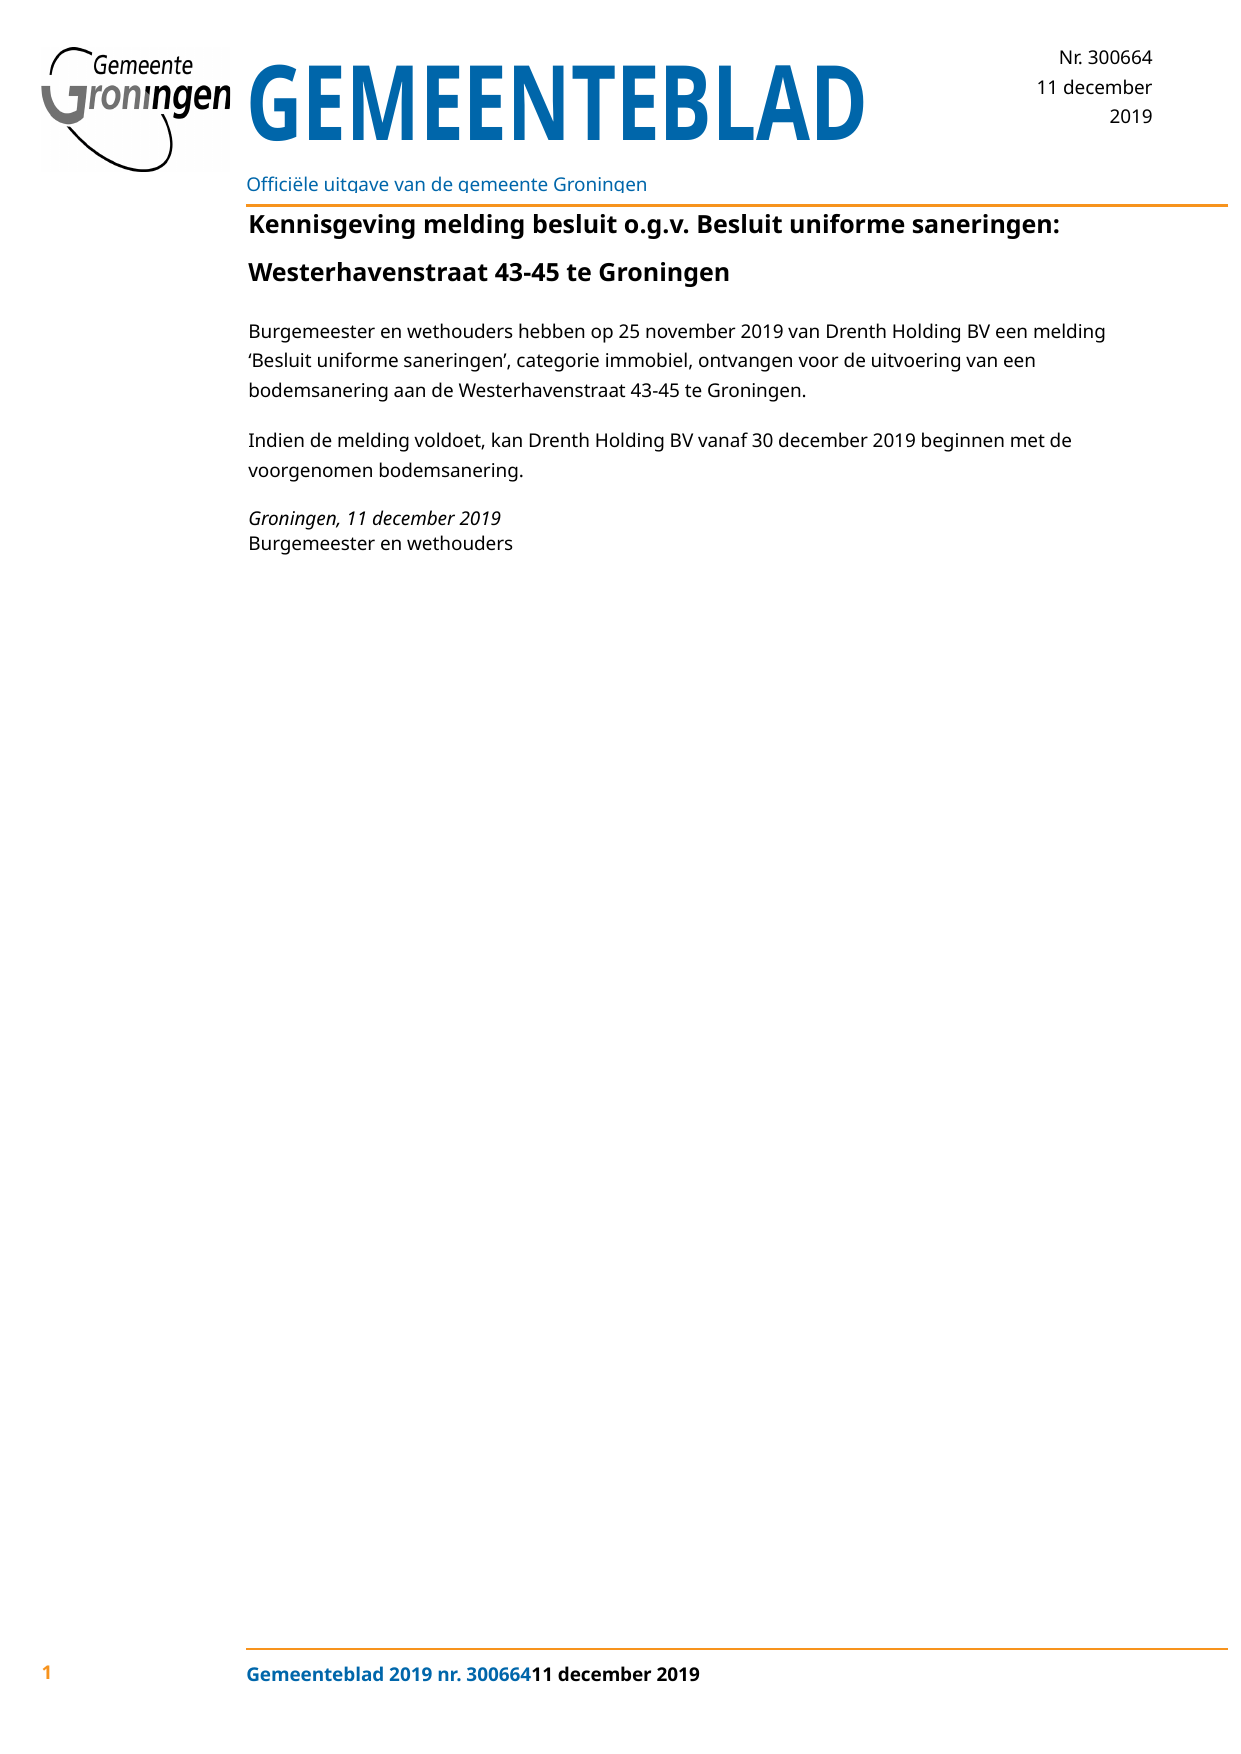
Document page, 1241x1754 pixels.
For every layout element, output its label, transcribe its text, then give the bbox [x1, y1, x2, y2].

text Indien de melding voldoet, kan Drenth Holding BV vanaf 30 december 2019 beginnen met de voorgenomen bodemsanering. [248, 427, 1152, 483]
picture [41, 47, 231, 172]
text Groningen, 11 december 2019 [248, 505, 1152, 531]
text Burgemeester en wethouders [248, 531, 1152, 556]
text Burgemeester en wethouders hebben op 25 november 2019 van Drenth Holding BV een melding ‘Besluit uniforme saneringen’, categorie immobiel, ontvangen voor de uitvoering van een bodemsanering aan de Westerhavenstraat 43-45 te Groningen. [248, 318, 1152, 403]
text Kennisgeving melding besluit o.g.v. Besluit uniforme saneringen: Westerhavenstraat 43-45 te Groningen [248, 207, 1152, 288]
